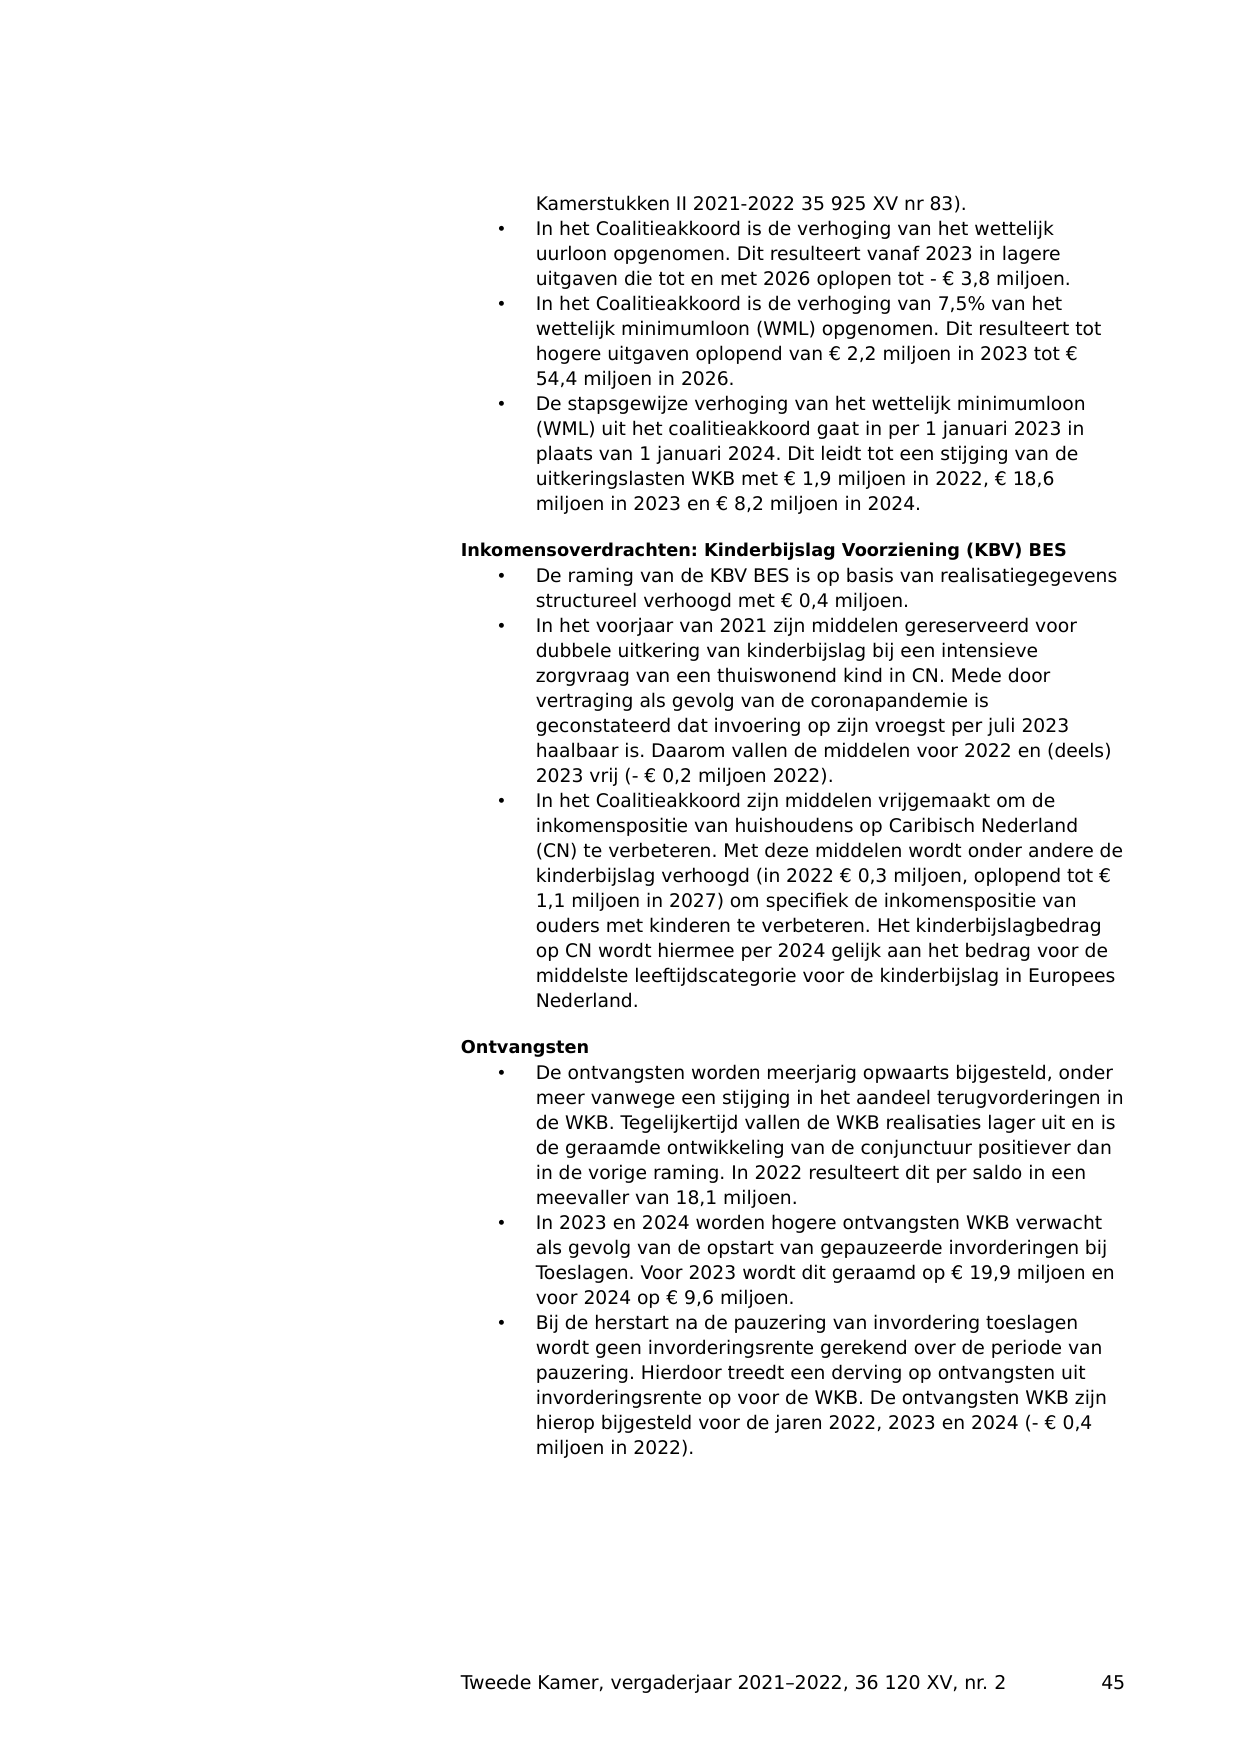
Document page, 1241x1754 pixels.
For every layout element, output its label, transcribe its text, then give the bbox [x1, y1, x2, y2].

list De raming van de KBV BES is op basis van realisatiegegevens structureel verhoogd met € 0,4 miljoen. [498, 563, 1125, 613]
list De stapsgewijze verhoging van het wettelijk minimumloon (WML) uit het coalitieakkoord gaat in per 1 januari 2023 in plaats van 1 januari 2024. Dit leidt tot een stijging van de uitkeringslasten WKB met € 1,9 miljoen in 2022, € 18,6 miljoen in 2023 en € 8,2 miljoen in 2024. [498, 391, 1125, 516]
text Ontvangsten [461, 1035, 1125, 1058]
list In 2023 en 2024 worden hogere ontvangsten WKB verwacht als gevolg van de opstart van gepauzeerde invorderingen bij Toeslagen. Voor 2023 wordt dit geraamd op € 19,9 miljoen en voor 2024 op € 9,6 miljoen. [498, 1210, 1125, 1310]
list In het Coalitieakkoord is de verhoging van 7,5% van het wettelijk minimumloon (WML) opgenomen. Dit resulteert tot hogere uitgaven oplopend van € 2,2 miljoen in 2023 tot € 54,4 miljoen in 2026. [498, 291, 1125, 391]
list Bij de herstart na de pauzering van invordering toeslagen wordt geen invorderingsrente gerekend over de periode van pauzering. Hierdoor treedt een derving op ontvangsten uit invorderingsrente op voor de WKB. De ontvangsten WKB zijn hierop bijgesteld voor de jaren 2022, 2023 en 2024 (- € 0,4 miljoen in 2022). [498, 1310, 1125, 1460]
list In het Coalitieakkoord zijn middelen vrijgemaakt om de inkomenspositie van huishoudens op Caribisch Nederland (CN) te verbeteren. Met deze middelen wordt onder andere de kinderbijslag verhoogd (in 2022 € 0,3 miljoen, oplopend tot € 1,1 miljoen in 2027) om specifiek de inkomenspositie van ouders met kinderen te verbeteren. Het kinderbijslagbedrag op CN wordt hiermee per 2024 gelijk aan het bedrag voor de middelste leeftijdscategorie voor de kinderbijslag in Europees Nederland. [498, 788, 1125, 1013]
list Kamerstukken II 2021-2022 35 925 XV nr 83). [498, 191, 1125, 216]
list In het Coalitieakkoord is de verhoging van het wettelijk uurloon opgenomen. Dit resulteert vanaf 2023 in lagere uitgaven die tot en met 2026 oplopen tot - € 3,8 miljoen. [498, 216, 1125, 291]
list De ontvangsten worden meerjarig opwaarts bijgesteld, onder meer vanwege een stijging in het aandeel terugvorderingen in de WKB. Tegelijkertijd vallen de WKB realisaties lager uit en is de geraamde ontwikkeling van de conjunctuur positiever dan in de vorige raming. In 2022 resulteert dit per saldo in een meevaller van 18,1 miljoen. [498, 1060, 1125, 1210]
list In het voorjaar van 2021 zijn middelen gereserveerd voor dubbele uitkering van kinderbijslag bij een intensieve zorgvraag van een thuiswonend kind in CN. Mede door vertraging als gevolg van de coronapandemie is geconstateerd dat invoering op zijn vroegst per juli 2023 haalbaar is. Daarom vallen de middelen voor 2022 en (deels) 2023 vrij (- € 0,2 miljoen 2022). [498, 613, 1125, 788]
text Inkomensoverdrachten: Kinderbijslag Voorziening (KBV) BES [461, 538, 1125, 561]
